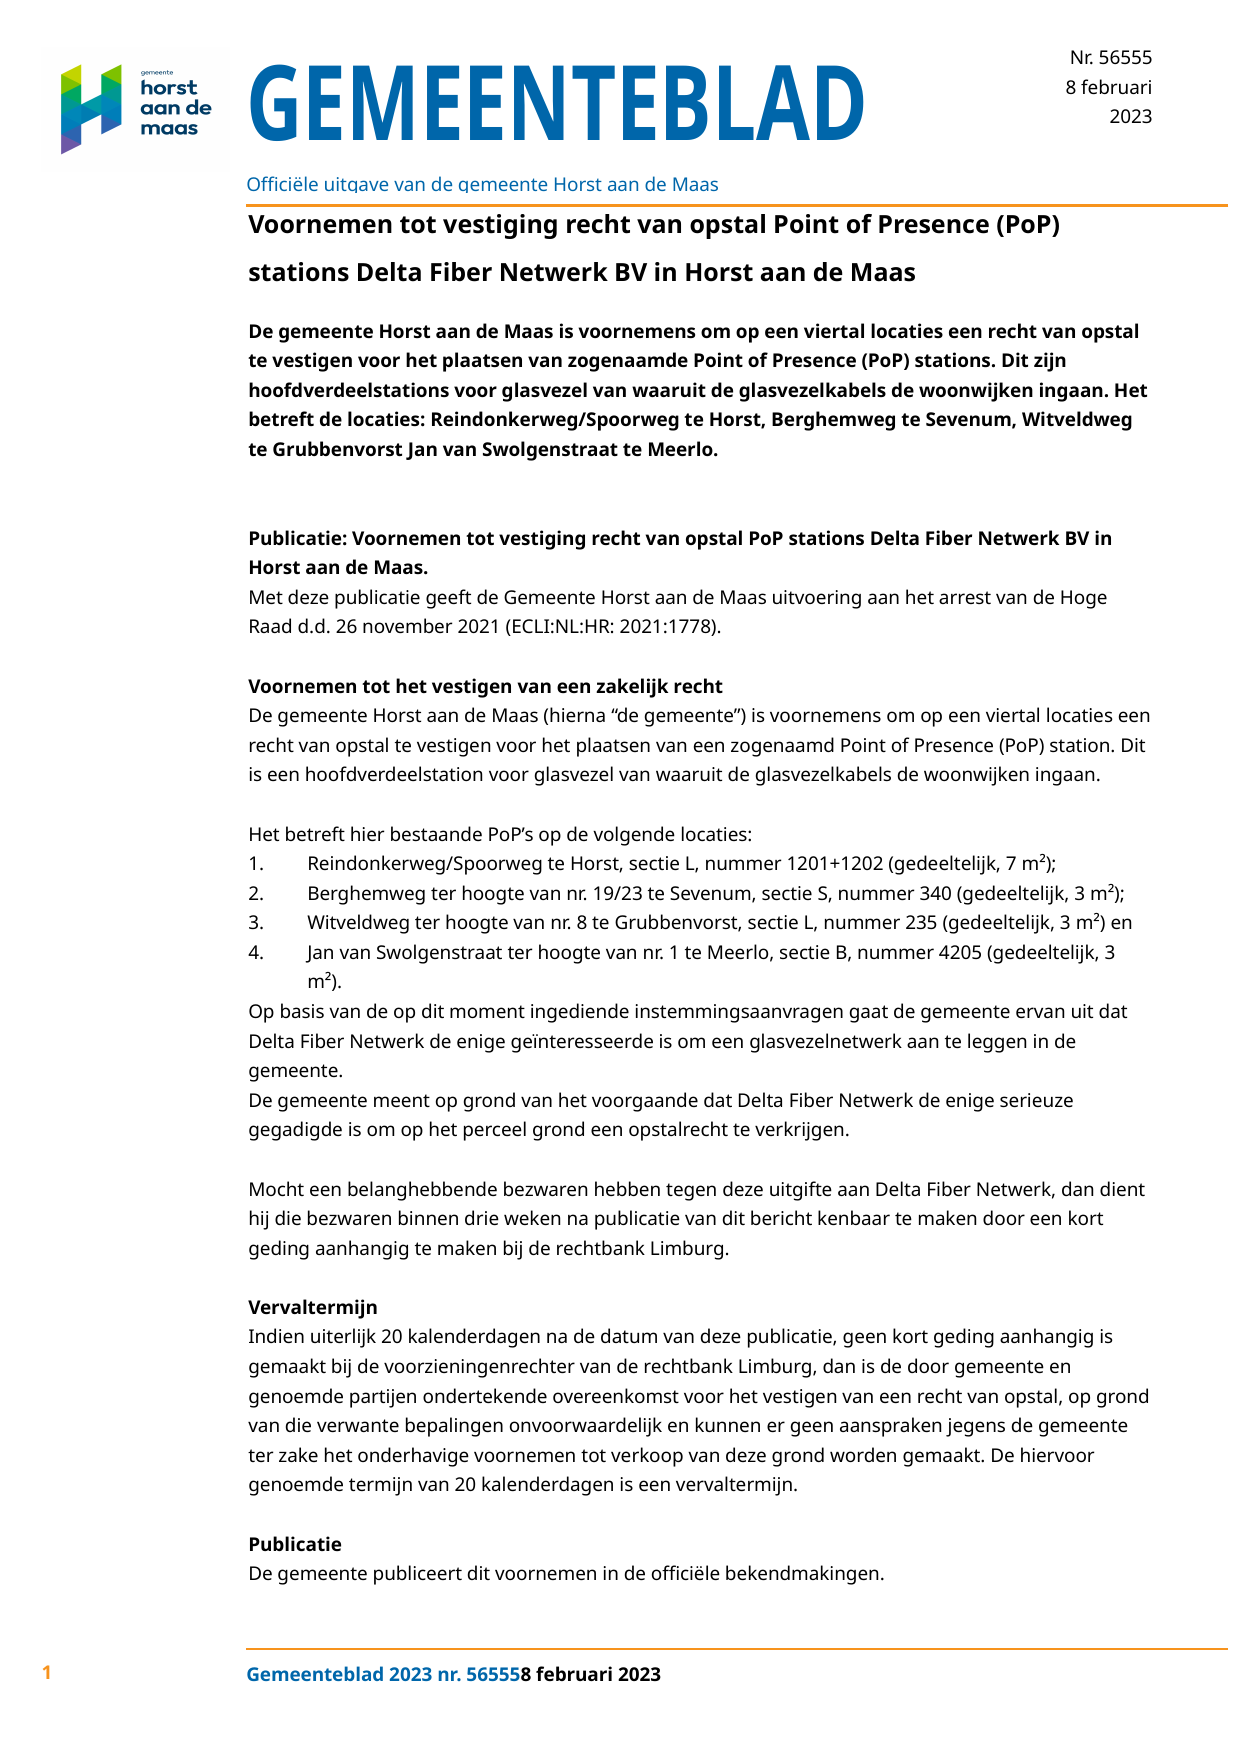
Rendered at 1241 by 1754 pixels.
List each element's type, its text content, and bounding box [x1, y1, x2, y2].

text Met deze publicatie geeft de Gemeente Horst aan de Maas uitvoering aan het arrest van de Hoge Raad d.d. 26 november 2021 (ECLI:NL:HR: 2021:1778). [248, 584, 1152, 639]
text Publicatie: Voornemen tot vestiging recht van opstal PoP stations Delta Fiber Netwerk BV in Horst aan de Maas. [248, 525, 1152, 580]
text Vervaltermijn [248, 1294, 1152, 1320]
text De gemeente Horst aan de Maas is voornemens om op een viertal locaties een recht van opstal te vestigen voor het plaatsen van zogenaamde Point of Presence (PoP) stations. Dit zijn hoofdverdeelstations voor glasvezel van waaruit de glasvezelkabels de woonwijken ingaan. Het betreft de locaties: Reindonkerweg/Spoorweg te Horst, Berghemweg te Sevenum, Witveldweg te Grubbenvorst Jan van Swolgenstraat te Meerlo. [248, 318, 1152, 462]
text Voornemen tot vestiging recht van opstal Point of Presence (PoP) stations Delta Fiber Netwerk BV in Horst aan de Maas [248, 207, 1152, 288]
text De gemeente Horst aan de Maas (hierna “de gemeente”) is voornemens om op een viertal locaties een recht van opstal te vestigen voor het plaatsen van een zogenaamd Point of Presence (PoP) station. Dit is een hoofdverdeelstation voor glasvezel van waaruit de glasvezelkabels de woonwijken ingaan. [248, 702, 1152, 787]
text Het betreft hier bestaande PoP’s op de volgende locaties: [248, 821, 1152, 847]
text Publicatie [248, 1531, 1152, 1557]
list Reindonkerweg/Spoorweg te Horst, sectie L, nummer 1201+1202 (gedeeltelijk, 7 m²); [248, 850, 1152, 876]
text Indien uiterlijk 20 kalenderdagen na de datum van deze publicatie, geen kort geding aanhangig is gemaakt bij de voorzieningenrechter van de rechtbank Limburg, dan is de door gemeente en genoemde partijen ondertekende overeenkomst voor het vestigen van een recht van opstal, op grond van die verwante bepalingen onvoorwaardelijk en kunnen er geen aanspraken jegens de gemeente ter zake het onderhavige voornemen tot verkoop van deze grond worden gemaakt. De hiervoor genoemde termijn van 20 kalenderdagen is een vervaltermijn. [248, 1324, 1152, 1497]
text De gemeente publiceert dit voornemen in de officiële bekendmakingen. [248, 1560, 1152, 1586]
text Mocht een belanghebbende bezwaren hebben tegen deze uitgifte aan Delta Fiber Netwerk, dan dient hij die bezwaren binnen drie weken na publicatie van dit bericht kenbaar te maken door een kort geding aanhangig te maken bij de rechtbank Limburg. [248, 1176, 1152, 1261]
list Berghemweg ter hoogte van nr. 19/23 te Sevenum, sectie S, nummer 340 (gedeeltelijk, 3 m²); [248, 880, 1152, 906]
text Op basis van de op dit moment ingediende instemmingsaanvragen gaat de gemeente ervan uit dat Delta Fiber Netwerk de enige geïnteresseerde is om een glasvezelnetwerk aan te leggen in de gemeente. [248, 998, 1152, 1083]
picture [41, 47, 231, 172]
list Jan van Swolgenstraat ter hoogte van nr. 1 te Meerlo, sectie B, nummer 4205 (gedeeltelijk, 3 m²). [248, 939, 1152, 994]
text Voornemen tot het vestigen van een zakelijk recht [248, 673, 1152, 699]
list Witveldweg ter hoogte van nr. 8 te Grubbenvorst, sectie L, nummer 235 (gedeeltelijk, 3 m²) en [248, 909, 1152, 935]
text De gemeente meent op grond van het voorgaande dat Delta Fiber Netwerk de enige serieuze gegadigde is om op het perceel grond een opstalrecht te verkrijgen. [248, 1087, 1152, 1142]
